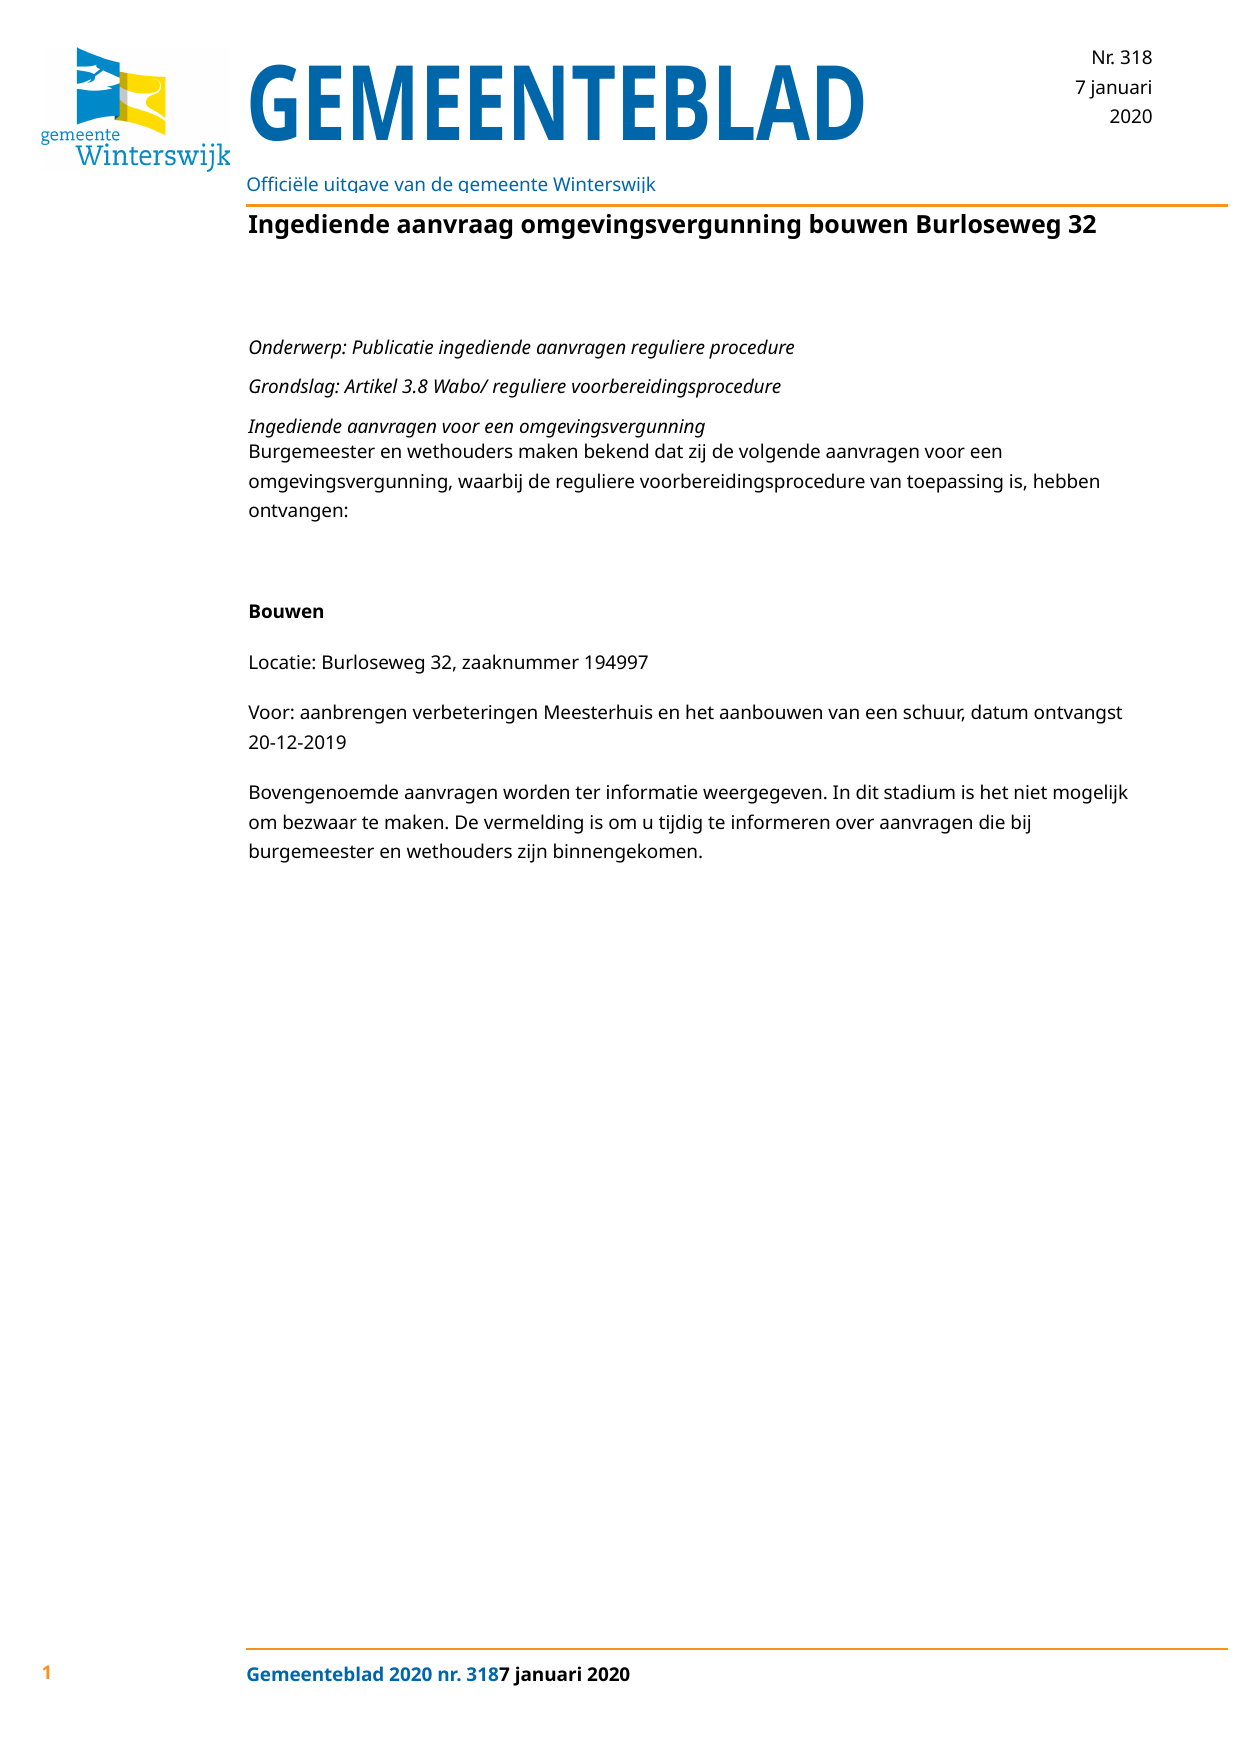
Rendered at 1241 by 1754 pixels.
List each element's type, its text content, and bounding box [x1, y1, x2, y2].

text Grondslag: Artikel 3.8 Wabo/ reguliere voorbereidingsprocedure [248, 373, 1152, 399]
text Bovengenoemde aanvragen worden ter informatie weergegeven. In dit stadium is het niet mogelijk om bezwaar te maken. De vermelding is om u tijdig te informeren over aanvragen die bij burgemeester en wethouders zijn binnengekomen. [248, 779, 1152, 864]
text Ingediende aanvragen voor een omgevingsvergunning [248, 413, 1152, 438]
picture [225, 153, 231, 162]
text Burgemeester en wethouders maken bekend dat zij de volgende aanvragen voor een omgevingsvergunning, waarbij de reguliere voorbereidingsprocedure van toepassing is, hebben ontvangen: [248, 438, 1152, 523]
text Ingediende aanvraag omgevingsvergunning bouwen Burloseweg 32 [248, 207, 1152, 241]
picture [41, 47, 231, 172]
text Locatie: Burloseweg 32, zaaknummer 194997 [248, 649, 1152, 675]
text Bouwen [248, 598, 1152, 624]
text Onderwerp: Publicatie ingediende aanvragen reguliere procedure [248, 334, 1152, 360]
text Voor: aanbrengen verbeteringen Meesterhuis en het aanbouwen van een schuur, datum ontvangst 20-12-2019 [248, 699, 1152, 755]
